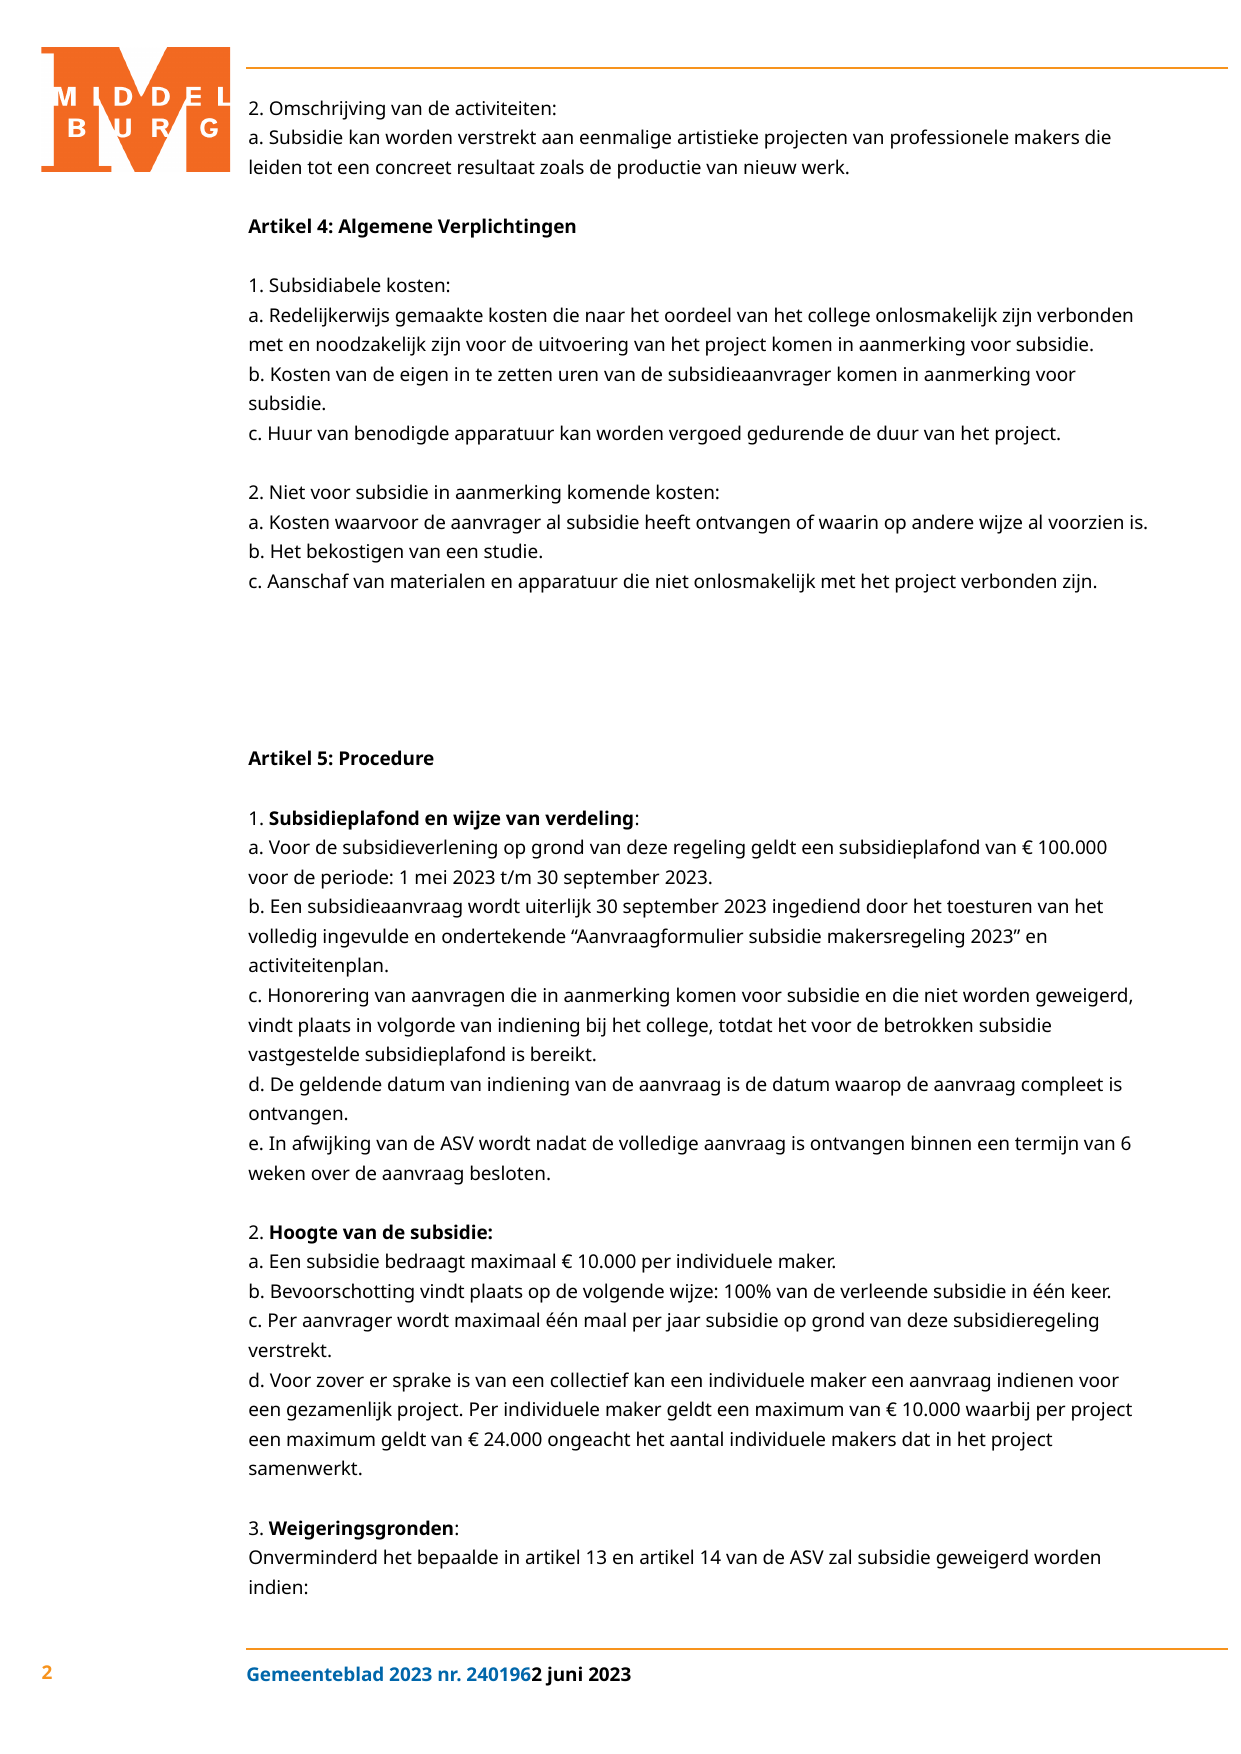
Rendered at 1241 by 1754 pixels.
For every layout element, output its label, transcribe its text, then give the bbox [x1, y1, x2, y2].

text 2. Omschrijving van de activiteiten: [248, 95, 1152, 121]
text 1. Subsidiabele kosten: [248, 272, 1152, 298]
text c. Honorering van aanvragen die in aanmerking komen voor subsidie en die niet worden geweigerd, vindt plaats in volgorde van indiening bij het college, totdat het voor de betrokken subsidie vastgestelde subsidieplafond is bereikt. [248, 982, 1152, 1067]
text a. Redelijkerwijs gemaakte kosten die naar het oordeel van het college onlosmakelijk zijn verbonden met en noodzakelijk zijn voor de uitvoering van het project komen in aanmerking voor subsidie. [248, 302, 1152, 357]
text 2. Hoogte van de subsidie: [248, 1219, 1152, 1245]
picture [41, 47, 231, 172]
text Artikel 5: Procedure [248, 746, 1152, 771]
text a. Kosten waarvoor de aanvrager al subsidie heeft ontvangen of waarin op andere wijze al voorzien is. [248, 509, 1152, 535]
text b. Bevoorschotting vindt plaats op de volgende wijze: 100% van de verleende subsidie in één keer. [248, 1278, 1152, 1304]
text c. Aanschaf van materialen en apparatuur die niet onlosmakelijk met het project verbonden zijn. [248, 568, 1152, 594]
text 1. Subsidieplafond en wijze van verdeling: [248, 805, 1152, 831]
text d. De geldende datum van indiening van de aanvraag is de datum waarop de aanvraag compleet is ontvangen. [248, 1071, 1152, 1126]
text d. Voor zover er sprake is van een collectief kan een individuele maker een aanvraag indienen voor een gezamenlijk project. Per individuele maker geldt een maximum van € 10.000 waarbij per project een maximum geldt van € 24.000 ongeacht het aantal individuele makers dat in het project samenwerkt. [248, 1367, 1152, 1481]
text e. In afwijking van de ASV wordt nadat de volledige aanvraag is ontvangen binnen een termijn van 6 weken over de aanvraag besloten. [248, 1130, 1152, 1186]
text c. Huur van benodigde apparatuur kan worden vergoed gedurende de duur van het project. [248, 420, 1152, 446]
text 3. Weigeringsgronden: [248, 1515, 1152, 1541]
text b. Het bekostigen van een studie. [248, 538, 1152, 564]
text b. Een subsidieaanvraag wordt uiterlijk 30 september 2023 ingediend door het toesturen van het volledig ingevulde en ondertekende “Aanvraagformulier subsidie makersregeling 2023” en activiteitenplan. [248, 893, 1152, 978]
text a. Een subsidie bedraagt maximaal € 10.000 per individuele maker. [248, 1248, 1152, 1274]
text a. Voor de subsidieverlening op grond van deze regeling geldt een subsidieplafond van € 100.000 voor de periode: 1 mei 2023 t/m 30 september 2023. [248, 834, 1152, 890]
text Onverminderd het bepaalde in artikel 13 en artikel 14 van de ASV zal subsidie geweigerd worden indien: [248, 1544, 1152, 1600]
text c. Per aanvrager wordt maximaal één maal per jaar subsidie op grond van deze subsidieregeling verstrekt. [248, 1308, 1152, 1363]
text a. Subsidie kan worden verstrekt aan eenmalige artistieke projecten van professionele makers die leiden tot een concreet resultaat zoals de productie van nieuw werk. [248, 124, 1152, 180]
text 2. Niet voor subsidie in aanmerking komende kosten: [248, 479, 1152, 505]
text Artikel 4: Algemene Verplichtingen [248, 213, 1152, 239]
text b. Kosten van de eigen in te zetten uren van de subsidieaanvrager komen in aanmerking voor subsidie. [248, 361, 1152, 416]
